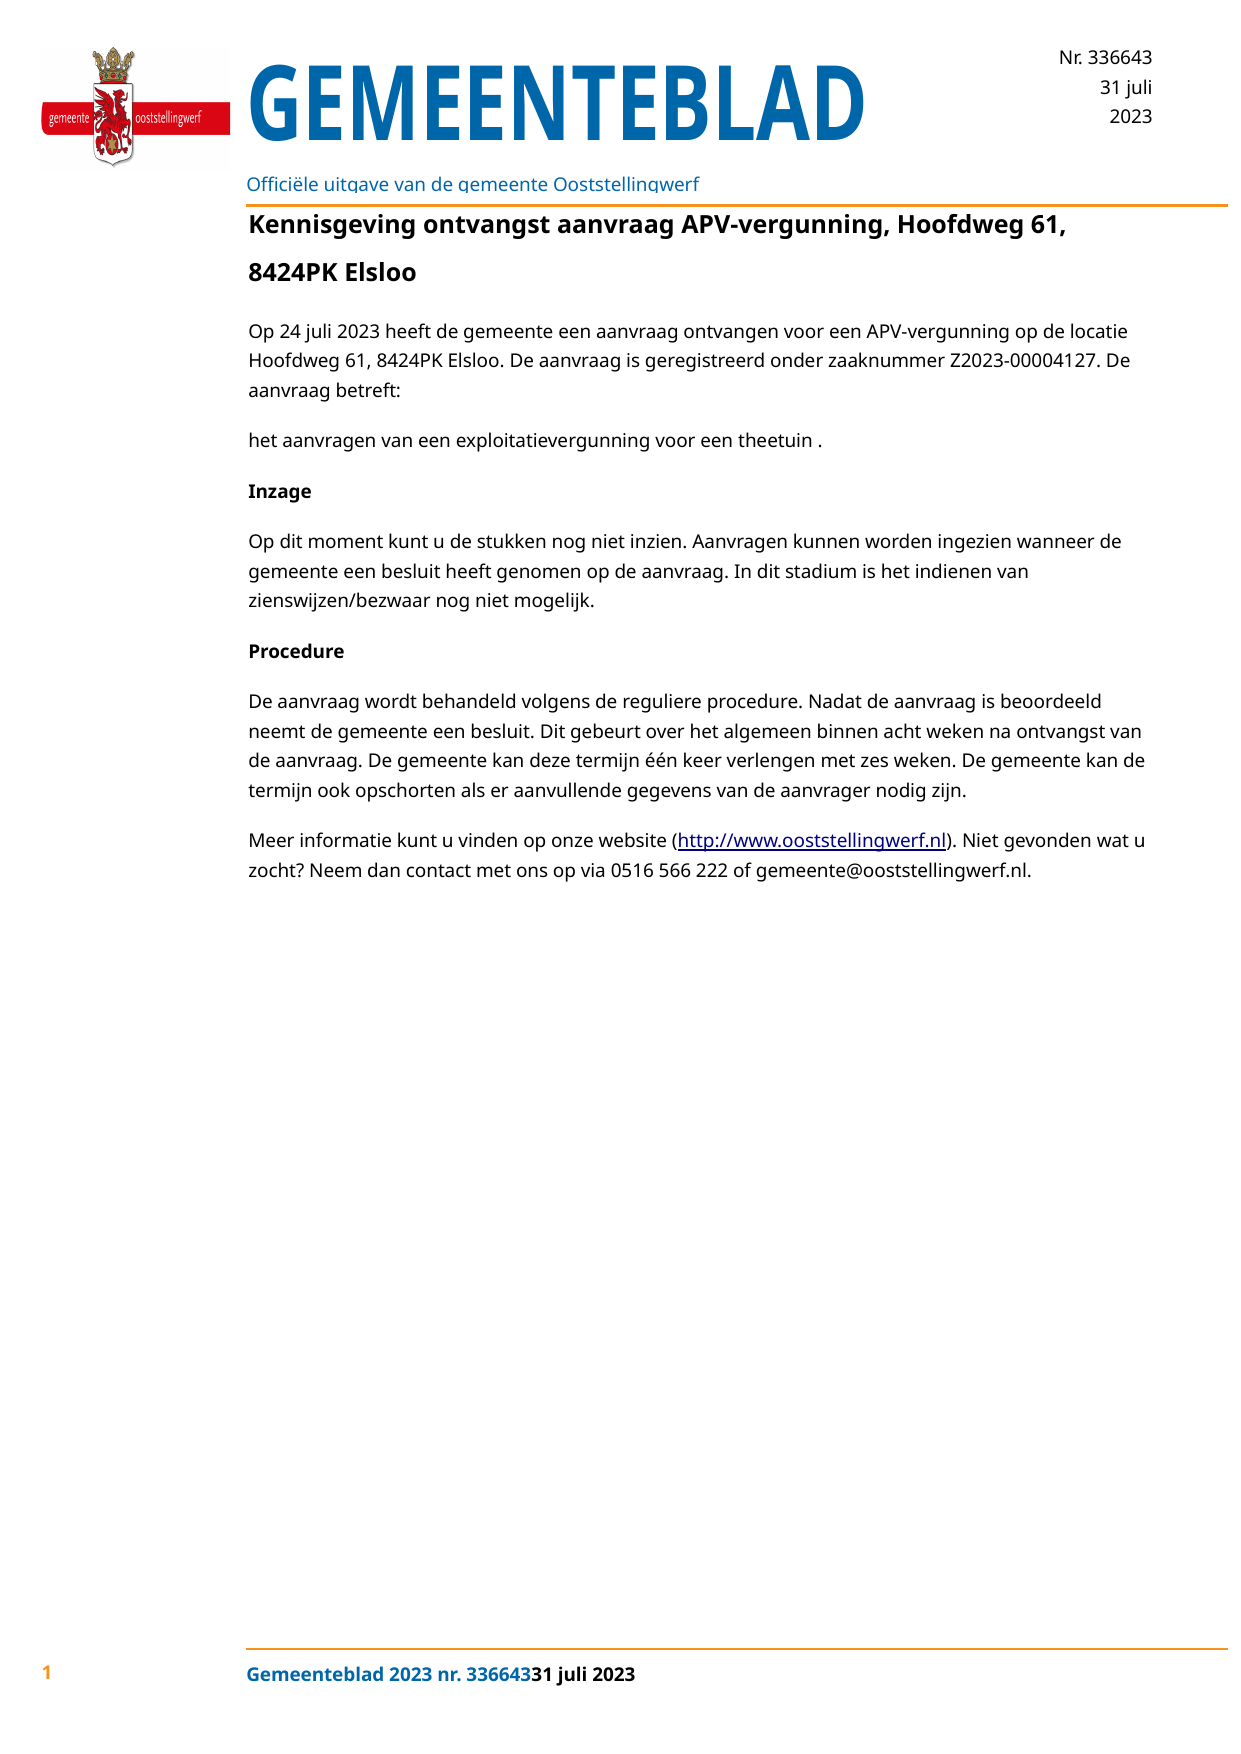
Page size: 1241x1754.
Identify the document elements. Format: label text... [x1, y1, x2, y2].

text Inzage [248, 478, 1152, 504]
text Kennisgeving ontvangst aanvraag APV-vergunning, Hoofdweg 61, 8424PK Elsloo [248, 207, 1152, 288]
picture [41, 47, 231, 172]
text De aanvraag wordt behandeld volgens de reguliere procedure. Nadat de aanvraag is beoordeeld neemt de gemeente een besluit. Dit gebeurt over het algemeen binnen acht weken na ontvangst van de aanvraag. De gemeente kan deze termijn één keer verlengen met zes weken. De gemeente kan de termijn ook opschorten als er aanvullende gegevens van de aanvrager nodig zijn. [248, 688, 1152, 803]
text Op 24 juli 2023 heeft de gemeente een aanvraag ontvangen voor een APV-vergunning op de locatie Hoofdweg 61, 8424PK Elsloo. De aanvraag is geregistreerd onder zaaknummer Z2023-00004127. De aanvraag betreft: [248, 318, 1152, 403]
text Procedure [248, 638, 1152, 664]
text Meer informatie kunt u vinden op onze website (http://www.ooststellingwerf.nl). Niet gevonden wat u zocht? Neem dan contact met ons op via 0516 566 222 of gemeente@ooststellingwerf.nl. [248, 827, 1152, 883]
text Op dit moment kunt u de stukken nog niet inzien. Aanvragen kunnen worden ingezien wanneer de gemeente een besluit heeft genomen op de aanvraag. In dit stadium is het indienen van zienswijzen/bezwaar nog niet mogelijk. [248, 528, 1152, 613]
text het aanvragen van een exploitatievergunning voor een theetuin . [248, 427, 1152, 453]
